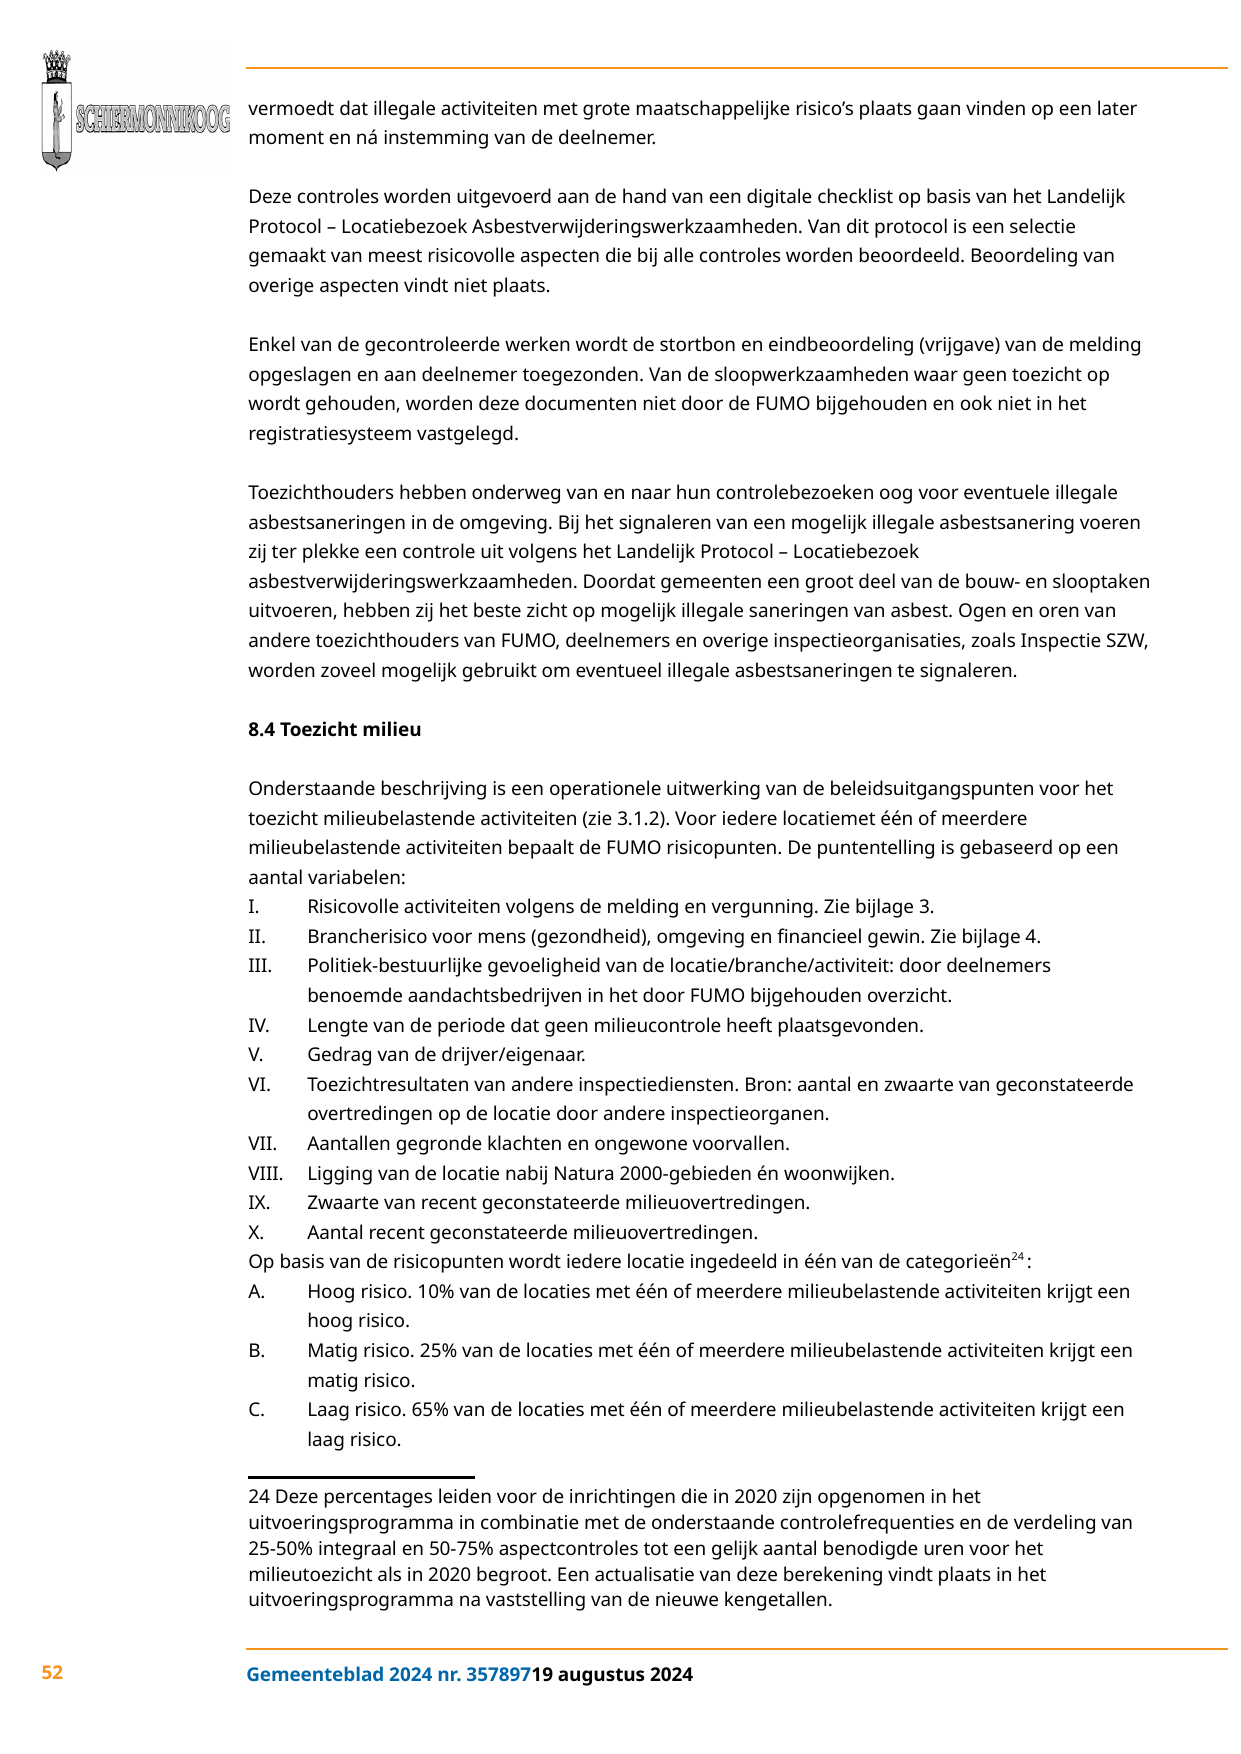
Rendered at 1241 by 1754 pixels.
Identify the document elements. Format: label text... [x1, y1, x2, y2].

list Lengte van de periode dat geen milieucontrole heeft plaatsgevonden. [248, 1012, 1152, 1038]
text vermoedt dat illegale activiteiten met grote maatschappelijke risico’s plaats gaan vinden op een later moment en ná instemming van de deelnemer. [248, 95, 1152, 150]
list Matig risico. 25% van de locaties met één of meerdere milieubelastende activiteiten krijgt een matig risico. [248, 1337, 1152, 1393]
text Op basis van de risicopunten wordt iedere locatie ingedeeld in één van de categorieën: [248, 1248, 1152, 1274]
list Toezichtresultaten van andere inspectiediensten. Bron: aantal en zwaarte van geconstateerde overtredingen op de locatie door andere inspectieorganen. [248, 1071, 1152, 1126]
text Deze percentages leiden voor de inrichtingen die in 2020 zijn opgenomen in het uitvoeringsprogramma in combinatie met de onderstaande controlefrequenties en de verdeling van 25-50% integraal en 50-75% aspectcontroles tot een gelijk aantal benodigde uren voor het milieutoezicht als in 2020 begroot. Een actualisatie van deze berekening vindt plaats in het uitvoeringsprogramma na vaststelling van de nieuwe kengetallen. [248, 1483, 1152, 1612]
list Brancherisico voor mens (gezondheid), omgeving en financieel gewin. Zie bijlage 4. [248, 923, 1152, 949]
list Gedrag van de drijver/eigenaar. [248, 1041, 1152, 1067]
list Aantal recent geconstateerde milieuovertredingen. [248, 1219, 1152, 1245]
list Aantallen gegronde klachten en ongewone voorvallen. [248, 1130, 1152, 1156]
text 8.4 Toezicht milieu [248, 716, 1152, 742]
text Toezichthouders hebben onderweg van en naar hun controlebezoeken oog voor eventuele illegale asbestsaneringen in de omgeving. Bij het signaleren van een mogelijk illegale asbestsanering voeren zij ter plekke een controle uit volgens het Landelijk Protocol – Locatiebezoek asbestverwijderingswerkzaamheden. Doordat gemeenten een groot deel van de bouw- en slooptaken uitvoeren, hebben zij het beste zicht op mogelijk illegale saneringen van asbest. Ogen en oren van andere toezichthouders van FUMO, deelnemers en overige inspectieorganisaties, zoals Inspectie SZW, worden zoveel mogelijk gebruikt om eventueel illegale asbestsaneringen te signaleren. [248, 479, 1152, 683]
text Enkel van de gecontroleerde werken wordt de stortbon en eindbeoordeling (vrijgave) van de melding opgeslagen en aan deelnemer toegezonden. Van de sloopwerkzaamheden waar geen toezicht op wordt gehouden, worden deze documenten niet door de FUMO bijgehouden en ook niet in het registratiesysteem vastgelegd. [248, 331, 1152, 446]
list Hoog risico. 10% van de locaties met één of meerdere milieubelastende activiteiten krijgt een hoog risico. [248, 1278, 1152, 1333]
list Zwaarte van recent geconstateerde milieuovertredingen. [248, 1189, 1152, 1215]
text Onderstaande beschrijving is een operationele uitwerking van de beleidsuitgangspunten voor het toezicht milieubelastende activiteiten (zie 3.1.2). Voor iedere locatiemet één of meerdere milieubelastende activiteiten bepaalt de FUMO risicopunten. De puntentelling is gebaseerd op een aantal variabelen: [248, 775, 1152, 890]
list Politiek-bestuurlijke gevoeligheid van de locatie/branche/activiteit: door deelnemers benoemde aandachtsbedrijven in het door FUMO bijgehouden overzicht. [248, 953, 1152, 1008]
list Laag risico. 65% van de locaties met één of meerdere milieubelastende activiteiten krijgt een laag risico. [248, 1396, 1152, 1452]
text Deze controles worden uitgevoerd aan de hand van een digitale checklist op basis van het Landelijk Protocol – Locatiebezoek Asbestverwijderingswerkzaamheden. Van dit protocol is een selectie gemaakt van meest risicovolle aspecten die bij alle controles worden beoordeeld. Beoordeling van overige aspecten vindt niet plaats. [248, 183, 1152, 298]
picture [41, 47, 231, 172]
list Risicovolle activiteiten volgens de melding en vergunning. Zie bijlage 3. [248, 893, 1152, 919]
list Ligging van de locatie nabij Natura 2000-gebieden én woonwijken. [248, 1160, 1152, 1186]
